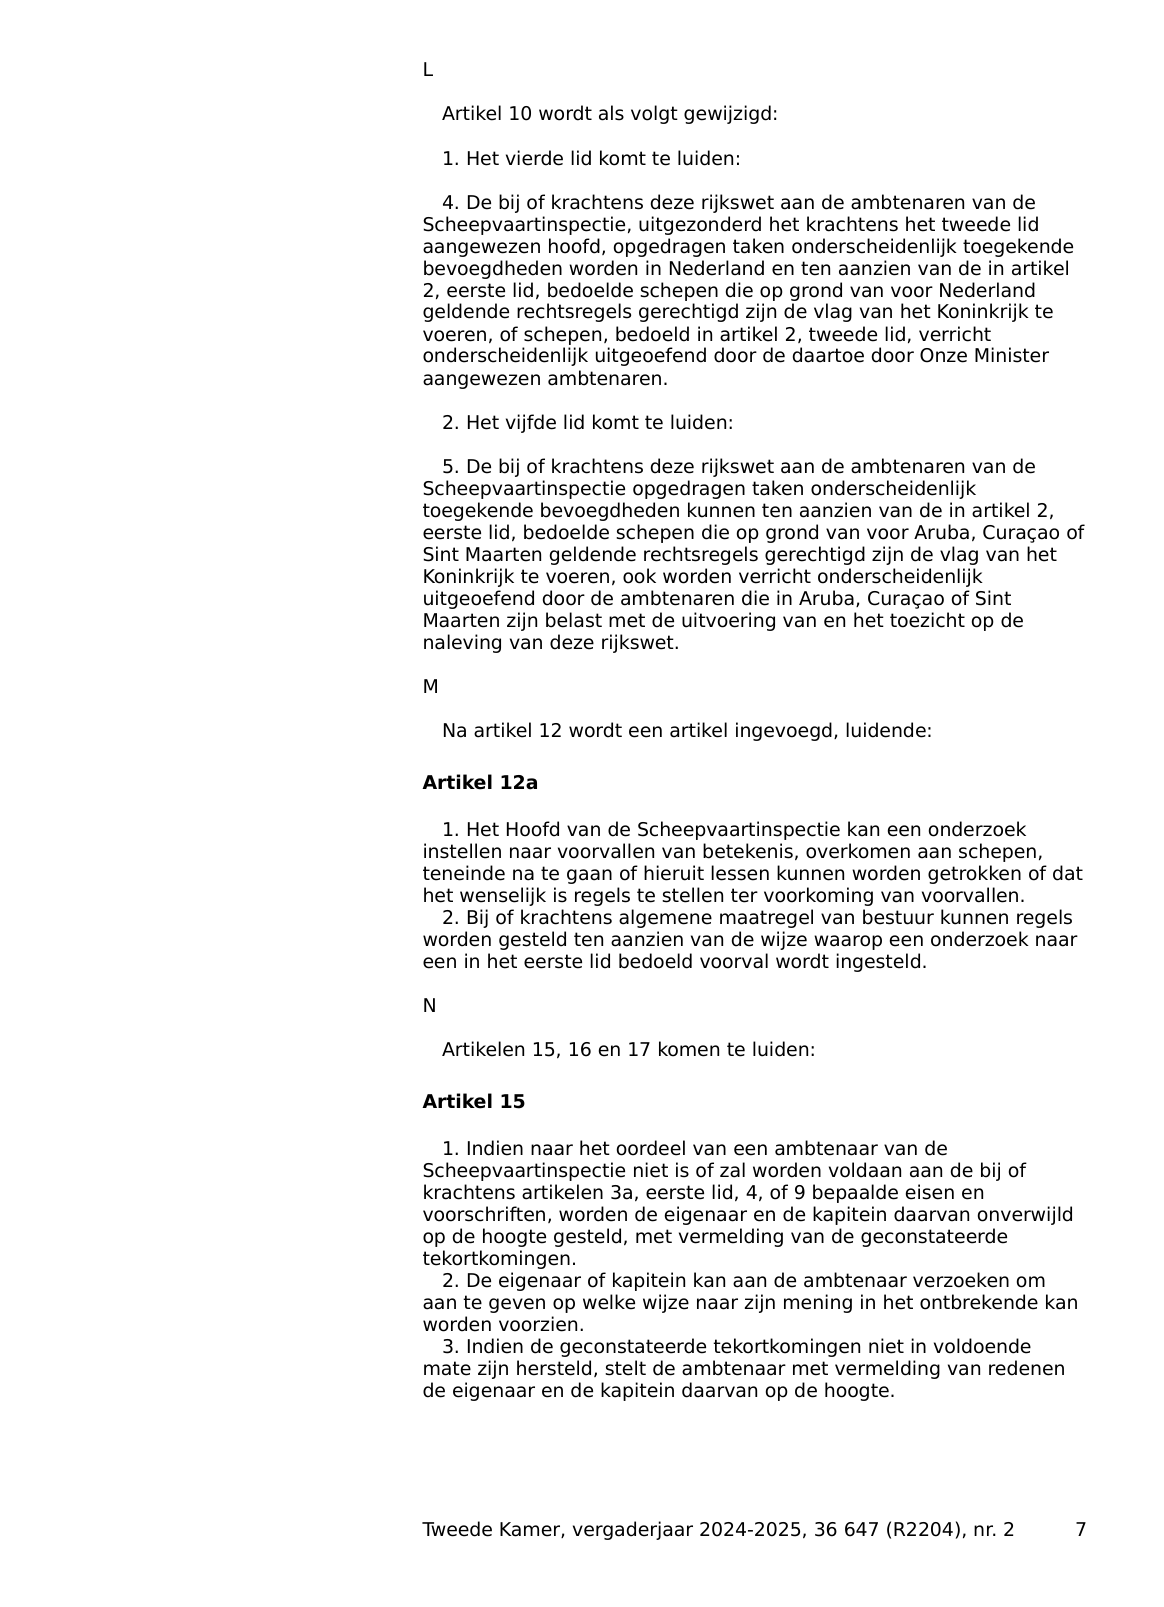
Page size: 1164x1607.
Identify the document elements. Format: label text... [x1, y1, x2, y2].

text L [422, 59, 1087, 81]
text Artikel 10 wordt als volgt gewijzigd: [422, 103, 1087, 125]
text M [422, 676, 1087, 698]
subtitle Artikel 12a [422, 772, 1087, 794]
text 3. Indien de geconstateerde tekortkomingen niet in voldoende mate zijn hersteld, stelt de ambtenaar met vermelding van redenen de eigenaar en de kapitein daarvan op de hoogte. [422, 1336, 1087, 1402]
text Na artikel 12 wordt een artikel ingevoegd, luidende: [422, 720, 1087, 742]
text 2. De eigenaar of kapitein kan aan de ambtenaar verzoeken om aan te geven op welke wijze naar zijn mening in het ontbrekende kan worden voorzien. [422, 1270, 1087, 1336]
text 1. Het vierde lid komt te luiden: [422, 147, 1087, 169]
text 5. De bij of krachtens deze rijkswet aan de ambtenaren van de Scheepvaartinspectie opgedragen taken onderscheidenlijk toegekende bevoegdheden kunnen ten aanzien van de in artikel 2, eerste lid, bedoelde schepen die op grond van voor Aruba, Curaçao of Sint Maarten geldende rechtsregels gerechtigd zijn de vlag van het Koninkrijk te voeren, ook worden verricht onderscheidenlijk uitgeoefend door de ambtenaren die in Aruba, Curaçao of Sint Maarten zijn belast met de uitvoering van en het toezicht op de naleving van deze rijkswet. [422, 456, 1087, 653]
text N [422, 995, 1087, 1017]
text 1. Indien naar het oordeel van een ambtenaar van de Scheepvaartinspectie niet is of zal worden voldaan aan de bij of krachtens artikelen 3a, eerste lid, 4, of 9 bepaalde eisen en voorschriften, worden de eigenaar en de kapitein daarvan onverwijld op de hoogte gesteld, met vermelding van de geconstateerde tekortkomingen. [422, 1138, 1087, 1270]
subtitle Artikel 15 [422, 1091, 1087, 1113]
text 2. Bij of krachtens algemene maatregel van bestuur kunnen regels worden gesteld ten aanzien van de wijze waarop een onderzoek naar een in het eerste lid bedoeld voorval wordt ingesteld. [422, 907, 1087, 973]
text 2. Het vijfde lid komt te luiden: [422, 412, 1087, 433]
text 1. Het Hoofd van de Scheepvaartinspectie kan een onderzoek instellen naar voorvallen van betekenis, overkomen aan schepen, teneinde na te gaan of hieruit lessen kunnen worden getrokken of dat het wenselijk is regels te stellen ter voorkoming van voorvallen. [422, 819, 1087, 907]
text 4. De bij of krachtens deze rijkswet aan de ambtenaren van de Scheepvaartinspectie, uitgezonderd het krachtens het tweede lid aangewezen hoofd, opgedragen taken onderscheidenlijk toegekende bevoegdheden worden in Nederland en ten aanzien van de in artikel 2, eerste lid, bedoelde schepen die op grond van voor Nederland geldende rechtsregels gerechtigd zijn de vlag van het Koninkrijk te voeren, of schepen, bedoeld in artikel 2, tweede lid, verricht onderscheidenlijk uitgeoefend door de daartoe door Onze Minister aangewezen ambtenaren. [422, 192, 1087, 389]
text Artikelen 15, 16 en 17 komen te luiden: [422, 1039, 1087, 1061]
